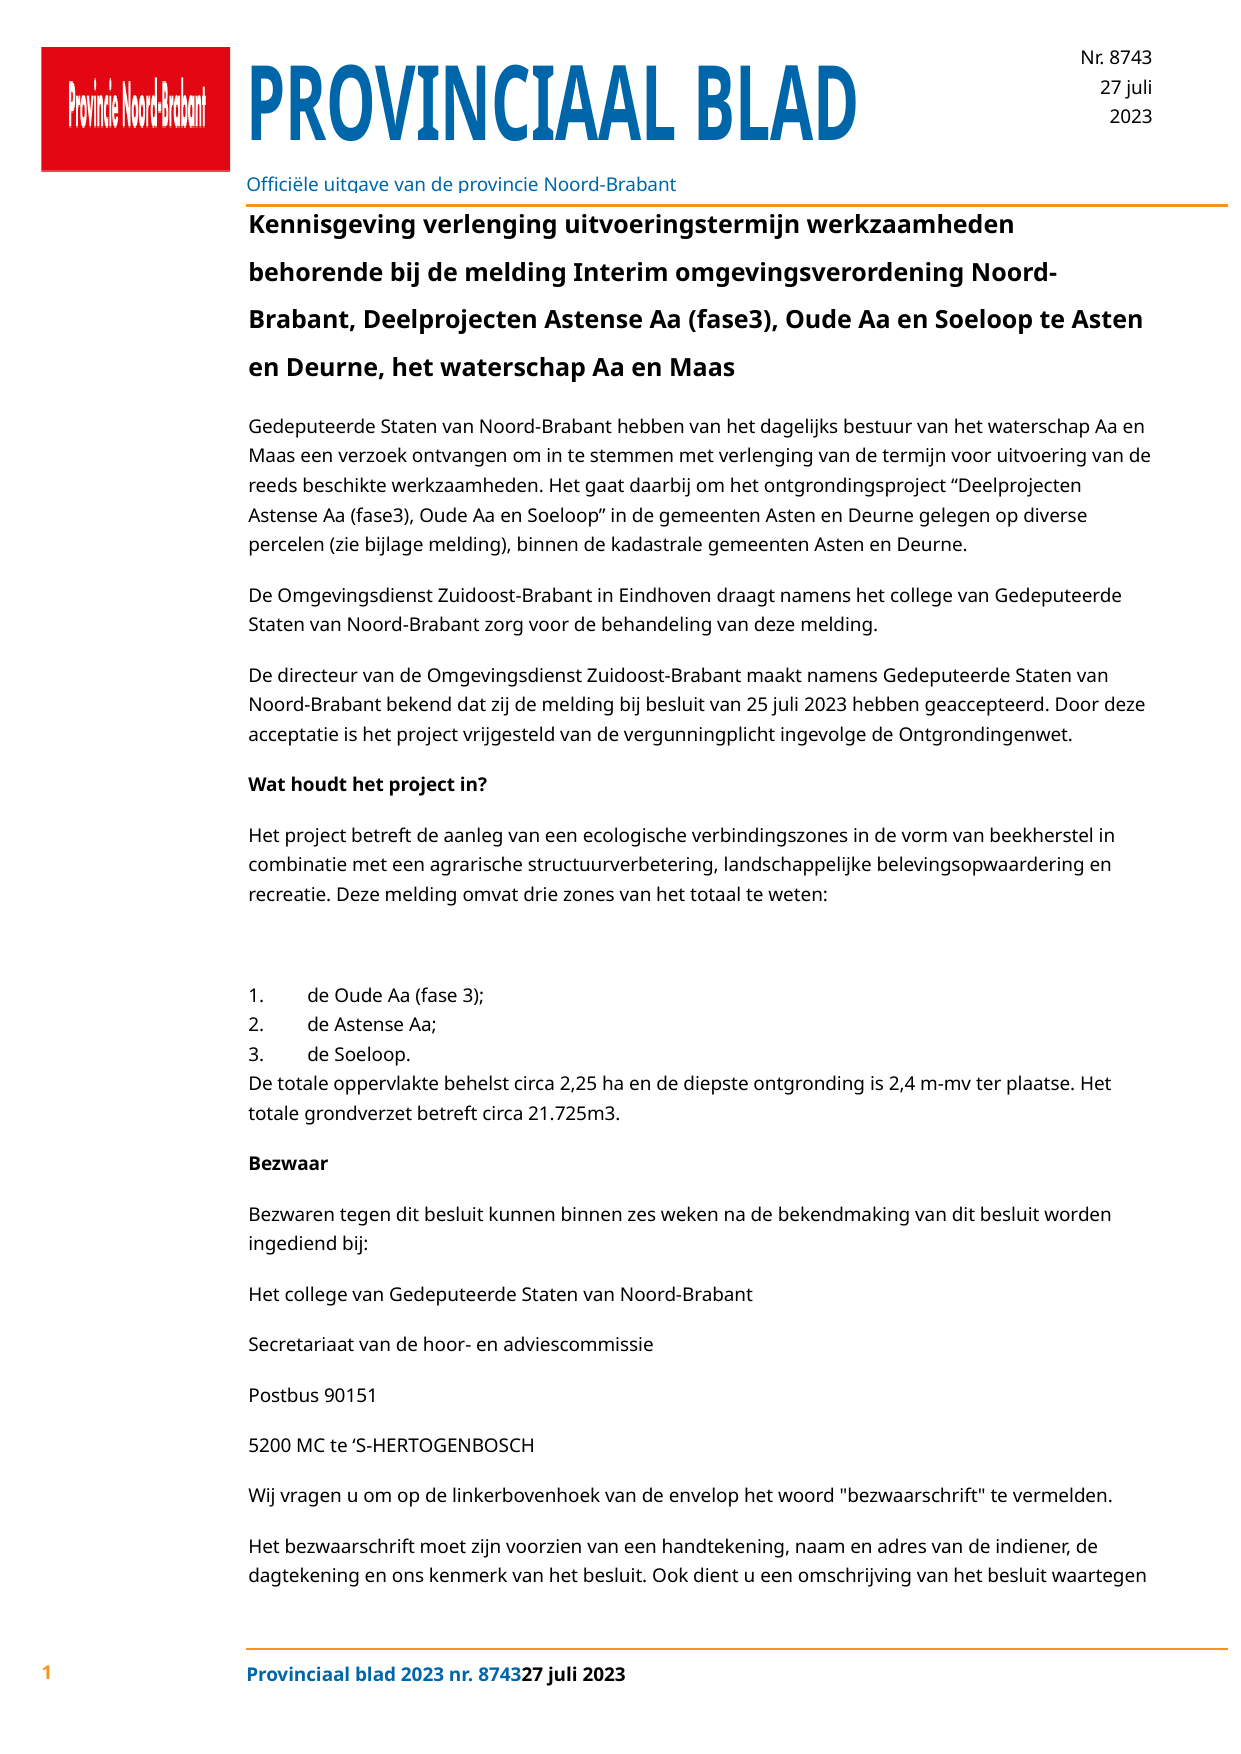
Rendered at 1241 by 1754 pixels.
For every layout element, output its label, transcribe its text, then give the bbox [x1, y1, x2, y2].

text Wat houdt het project in? [248, 771, 1152, 797]
picture [41, 47, 231, 172]
text De totale oppervlakte behelst circa 2,25 ha en de diepste ontgronding is 2,4 m-mv ter plaatse. Het totale grondverzet betreft circa 21.725m3. [248, 1071, 1152, 1126]
text Het project betreft de aanleg van een ecologische verbindingszones in de vorm van beekherstel in combinatie met een agrarische structuurverbetering, landschappelijke belevingsopwaardering en recreatie. Deze melding omvat drie zones van het totaal te weten: [248, 822, 1152, 907]
text Bezwaar [248, 1151, 1152, 1176]
text Het college van Gedeputeerde Staten van Noord-Brabant [248, 1281, 1152, 1307]
text Kennisgeving verlenging uitvoeringstermijn werkzaamheden behorende bij de melding Interim omgevingsverordening Noord-Brabant, Deelprojecten Astense Aa (fase3), Oude Aa en Soeloop te Asten en Deurne, het waterschap Aa en Maas [248, 207, 1152, 384]
text Bezwaren tegen dit besluit kunnen binnen zes weken na de bekendmaking van dit besluit worden ingediend bij: [248, 1201, 1152, 1256]
list de Oude Aa (fase 3); [248, 982, 1152, 1008]
text Postbus 90151 [248, 1382, 1152, 1408]
text Secretariaat van de hoor- en adviescommissie [248, 1331, 1152, 1357]
text 5200 MC te ‘S‑HERTOGENBOSCH [248, 1432, 1152, 1458]
text Wij vragen u om op de linkerbovenhoek van de envelop het woord "bezwaarschrift" te vermelden. [248, 1483, 1152, 1508]
text De Omgevingsdienst Zuidoost-Brabant in Eindhoven draagt namens het college van Gedeputeerde Staten van Noord-Brabant zorg voor de behandeling van deze melding. [248, 582, 1152, 637]
list de Astense Aa; [248, 1011, 1152, 1037]
list de Soeloop. [248, 1041, 1152, 1067]
text De directeur van de Omgevingsdienst Zuidoost-Brabant maakt namens Gedeputeerde Staten van Noord-Brabant bekend dat zij de melding bij besluit van 25 juli 2023 hebben geaccepteerd. Door deze acceptatie is het project vrijgesteld van de vergunningplicht ingevolge de Ontgrondingenwet. [248, 662, 1152, 747]
text Het bezwaarschrift moet zijn voorzien van een handtekening, naam en adres van de indiener, de dagtekening en ons kenmerk van het besluit. Ook dient u een omschrijving van het besluit waartegen [248, 1533, 1152, 1588]
text Gedeputeerde Staten van Noord-Brabant hebben van het dagelijks bestuur van het waterschap Aa en Maas een verzoek ontvangen om in te stemmen met verlenging van de termijn voor uitvoering van de reeds beschikte werkzaamheden. Het gaat daarbij om het ontgrondingsproject “Deelprojecten Astense Aa (fase3), Oude Aa en Soeloop” in de gemeenten Asten en Deurne gelegen op diverse percelen (zie bijlage melding), binnen de kadastrale gemeenten Asten en Deurne. [248, 413, 1152, 557]
